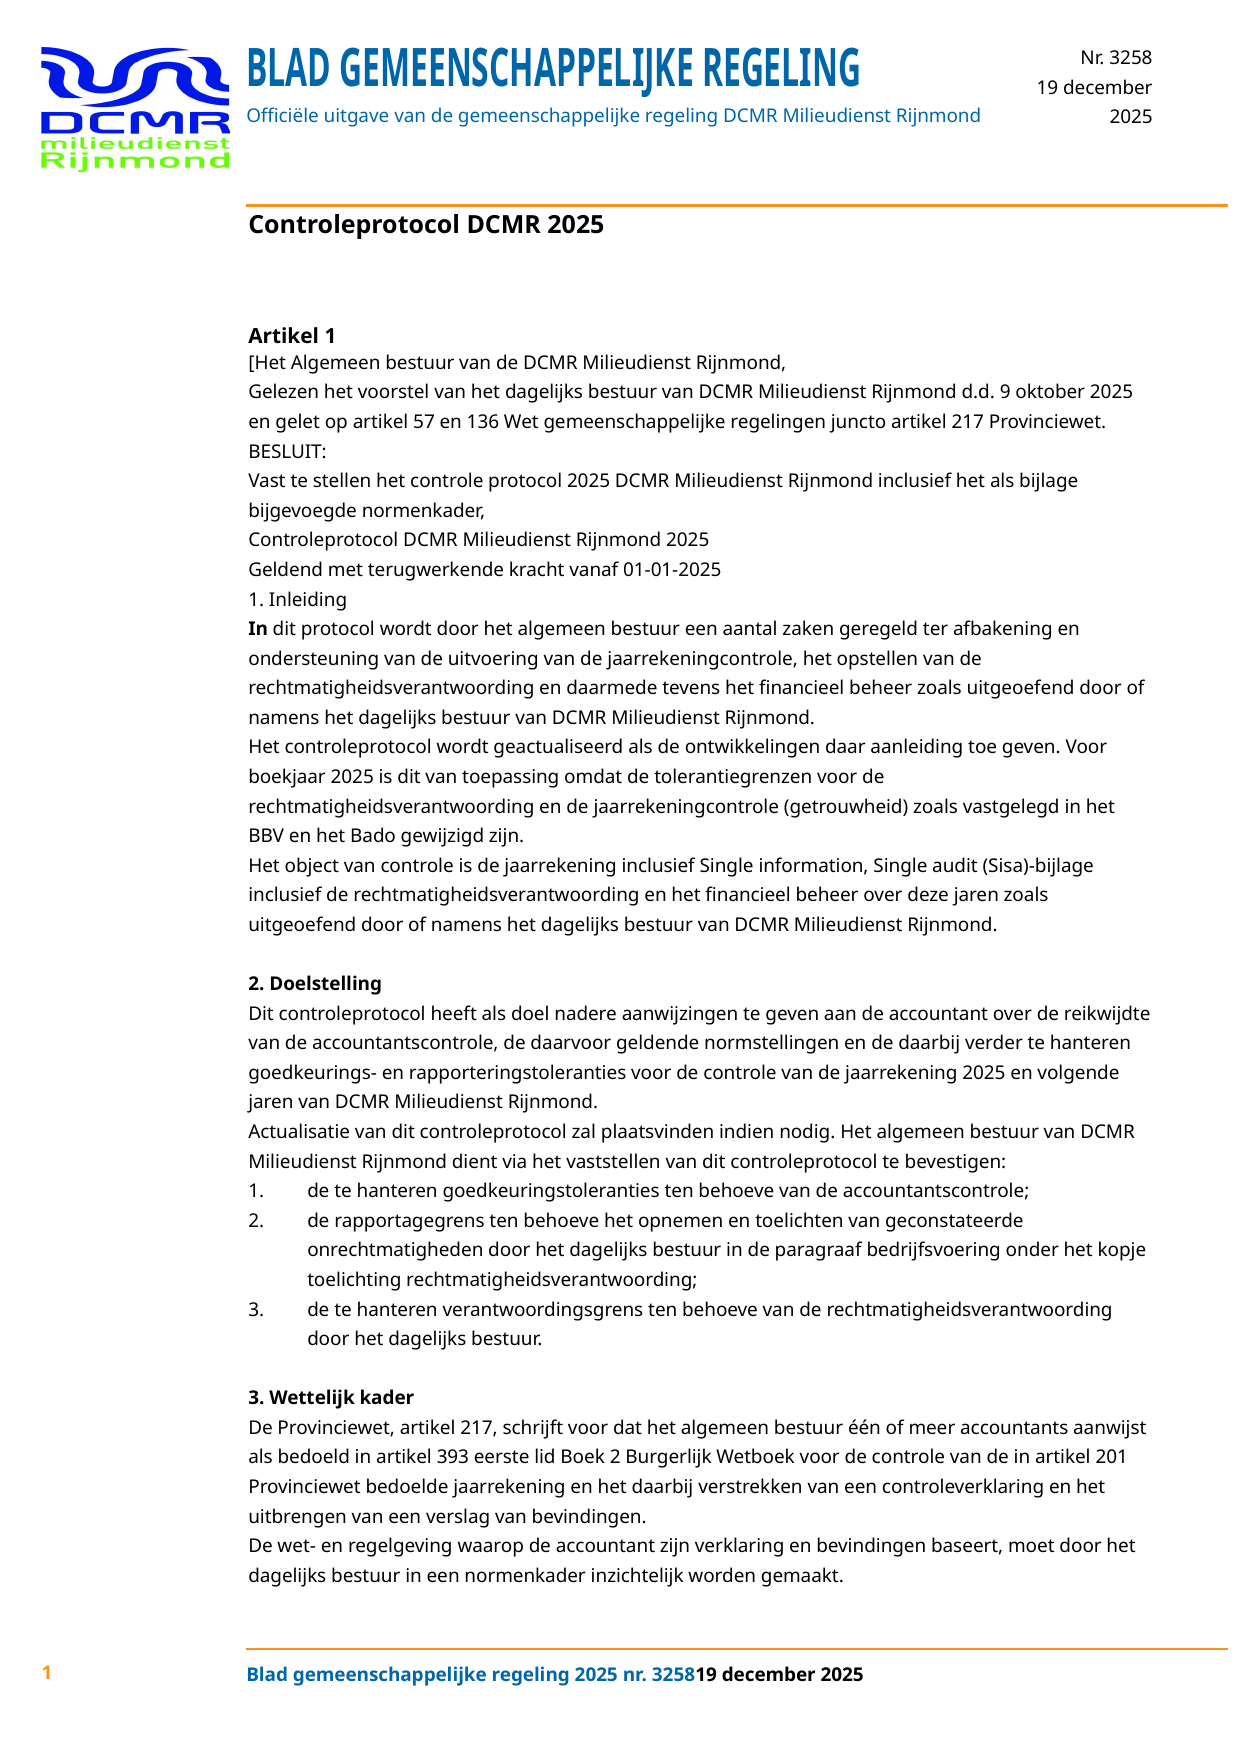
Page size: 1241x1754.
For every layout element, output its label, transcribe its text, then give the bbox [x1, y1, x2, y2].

text Gelezen het voorstel van het dagelijks bestuur van DCMR Milieudienst Rijnmond d.d. 9 oktober 2025 en gelet op artikel 57 en 136 Wet gemeenschappelijke regelingen juncto artikel 217 Provinciewet. [248, 379, 1152, 434]
picture [41, 47, 231, 172]
list de te hanteren verantwoordingsgrens ten behoeve van de rechtmatigheidsverantwoording door het dagelijks bestuur. [248, 1296, 1152, 1351]
text [Het Algemeen bestuur van de DCMR Milieudienst Rijnmond, [248, 349, 1152, 375]
text Het object van controle is de jaarrekening inclusief Single information, Single audit (Sisa)-bijlage inclusief de rechtmatigheidsverantwoording en het financieel beheer over deze jaren zoals uitgeoefend door of namens het dagelijks bestuur van DCMR Milieudienst Rijnmond. [248, 852, 1152, 937]
list de te hanteren goedkeuringstoleranties ten behoeve van de accountantscontrole; [248, 1177, 1152, 1203]
text In dit protocol wordt door het algemeen bestuur een aantal zaken geregeld ter afbakening en ondersteuning van de uitvoering van de jaarrekeningcontrole, het opstellen van de rechtmatigheidsverantwoording en daarmede tevens het financieel beheer zoals uitgeoefend door of namens het dagelijks bestuur van DCMR Milieudienst Rijnmond. [248, 615, 1152, 730]
text 2. Doelstelling [248, 970, 1152, 996]
text Het controleprotocol wordt geactualiseerd als de ontwikkelingen daar aanleiding toe geven. Voor boekjaar 2025 is dit van toepassing omdat de tolerantiegrenzen voor de rechtmatigheidsverantwoording en de jaarrekeningcontrole (getrouwheid) zoals vastgelegd in het BBV en het Bado gewijzigd zijn. [248, 734, 1152, 848]
text Geldend met terugwerkende kracht vanaf 01-01-2025 [248, 556, 1152, 582]
text Actualisatie van dit controleprotocol zal plaatsvinden indien nodig. Het algemeen bestuur van DCMR Milieudienst Rijnmond dient via het vaststellen van dit controleprotocol te bevestigen: [248, 1118, 1152, 1174]
text Dit controleprotocol heeft als doel nadere aanwijzingen te geven aan de accountant over de reikwijdte van de accountantscontrole, de daarvoor geldende normstellingen en de daarbij verder te hanteren goedkeurings- en rapporteringstoleranties voor de controle van de jaarrekening 2025 en volgende jaren van DCMR Milieudienst Rijnmond. [248, 1000, 1152, 1114]
list de rapportagegrens ten behoeve het opnemen en toelichten van geconstateerde onrechtmatigheden door het dagelijks bestuur in de paragraaf bedrijfsvoering onder het kopje toelichting rechtmatigheidsverantwoording; [248, 1207, 1152, 1292]
text 1. Inleiding [248, 586, 1152, 612]
text De wet- en regelgeving waarop de accountant zijn verklaring en bevindingen baseert, moet door het dagelijks bestuur in een normenkader inzichtelijk worden gemaakt. [248, 1532, 1152, 1588]
text Controleprotocol DCMR Milieudienst Rijnmond 2025 [248, 527, 1152, 552]
text 3. Wettelijk kader [248, 1384, 1152, 1410]
text BESLUIT: [248, 438, 1152, 464]
text De Provinciewet, artikel 217, schrijft voor dat het algemeen bestuur één of meer accountants aanwijst als bedoeld in artikel 393 eerste lid Boek 2 Burgerlijk Wetboek voor de controle van de in artikel 201 Provinciewet bedoelde jaarrekening en het daarbij verstrekken van een controleverklaring en het uitbrengen van een verslag van bevindingen. [248, 1414, 1152, 1529]
text Controleprotocol DCMR 2025 [248, 207, 1152, 241]
text Artikel 1 [248, 321, 1152, 349]
text Vast te stellen het controle protocol 2025 DCMR Milieudienst Rijnmond inclusief het als bijlage bijgevoegde normenkader, [248, 467, 1152, 523]
